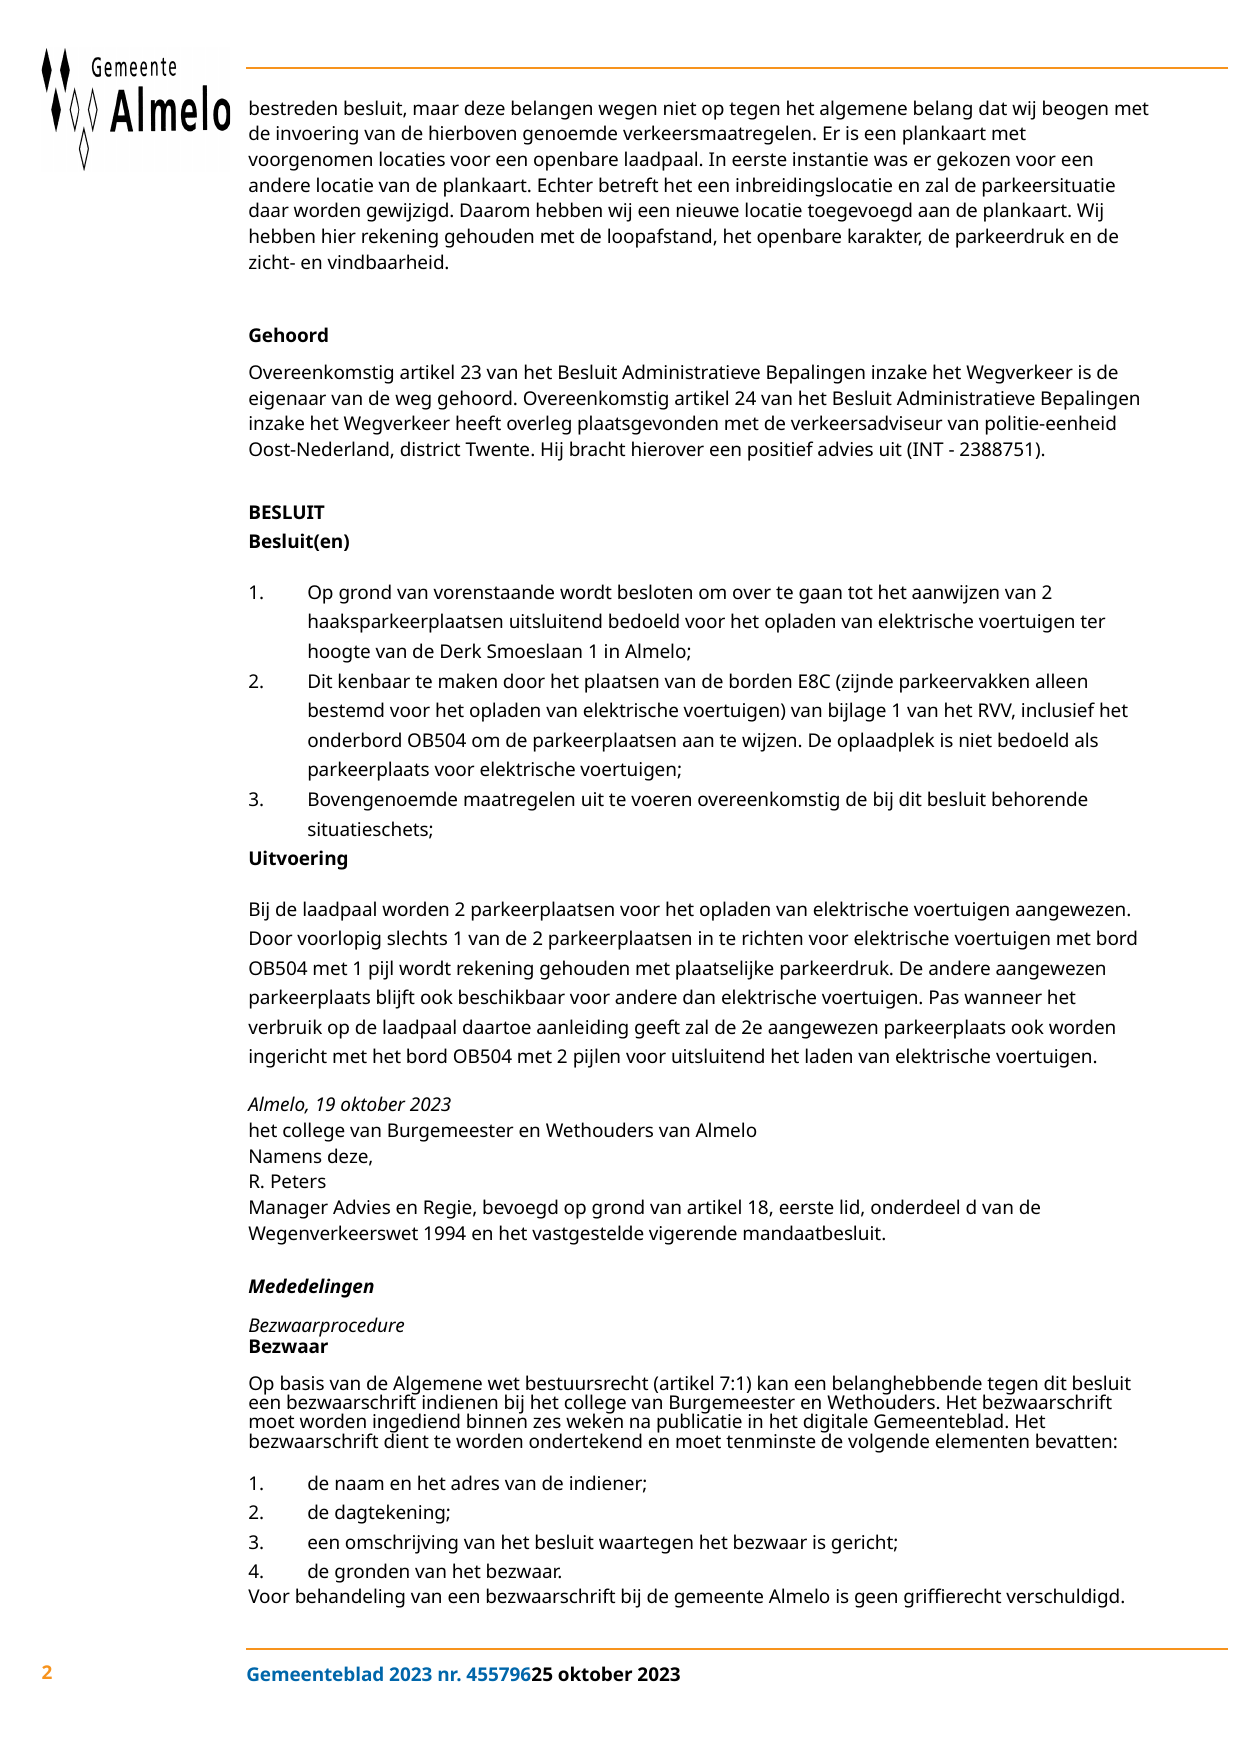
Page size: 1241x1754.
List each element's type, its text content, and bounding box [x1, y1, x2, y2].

picture [41, 47, 231, 172]
text R. Peters [248, 1169, 1152, 1194]
text Bezwaar [248, 1338, 1152, 1357]
text Gehoord [248, 322, 1152, 348]
text Mededelingen [248, 1273, 1152, 1299]
list de gronden van het bezwaar. [248, 1558, 1152, 1584]
list de dagtekening; [248, 1499, 1152, 1525]
text bestreden besluit, maar deze belangen wegen niet op tegen het algemene belang dat wij beogen met de invoering van de hierboven genoemde verkeersmaatregelen. Er is een plankaart met voorgenomen locaties voor een openbare laadpaal. In eerste instantie was er gekozen voor een andere locatie van de plankaart. Echter betreft het een inbreidingslocatie en zal de parkeersituatie daar worden gewijzigd. Daarom hebben wij een nieuwe locatie toegevoegd aan de plankaart. Wij hebben hier rekening gehouden met de loopafstand, het openbare karakter, de parkeerdruk en de zicht- en vindbaarheid. [248, 95, 1152, 275]
text BESLUIT [248, 499, 1152, 525]
text Overeenkomstig artikel 23 van het Besluit Administratieve Bepalingen inzake het Wegverkeer is de eigenaar van de weg gehoord. Overeenkomstig artikel 24 van het Besluit Administratieve Bepalingen inzake het Wegverkeer heeft overleg plaatsgevonden met de verkeersadviseur van politie-eenheid Oost-Nederland, district Twente. Hij bracht hierover een positief advies uit (INT - 2388751). [248, 359, 1152, 462]
text Manager Advies en Regie, bevoegd op grond van artikel 18, eerste lid, onderdeel d van de Wegenverkeerswet 1994 en het vastgestelde vigerende mandaatbesluit. [248, 1194, 1152, 1246]
text Bezwaarprocedure [248, 1312, 1152, 1338]
list Dit kenbaar te maken door het plaatsen van de borden E8C (zijnde parkeervakken alleen bestemd voor het opladen van elektrische voertuigen) van bijlage 1 van het RVV, inclusief het onderbord OB504 om de parkeerplaatsen aan te wijzen. De oplaadplek is niet bedoeld als parkeerplaats voor elektrische voertuigen; [248, 668, 1152, 782]
text Uitvoering [248, 845, 1152, 871]
text Bij de laadpaal worden 2 parkeerplaatsen voor het opladen van elektrische voertuigen aangewezen. Door voorlopig slechts 1 van de 2 parkeerplaatsen in te richten voor elektrische voertuigen met bord OB504 met 1 pijl wordt rekening gehouden met plaatselijke parkeerdruk. De andere aangewezen parkeerplaats blijft ook beschikbaar voor andere dan elektrische voertuigen. Pas wanneer het verbruik op de laadpaal daartoe aanleiding geeft zal de 2e aangewezen parkeerplaats ook worden ingericht met het bord OB504 met 2 pijlen voor uitsluitend het laden van elektrische voertuigen. [248, 896, 1152, 1069]
text het college van Burgemeester en Wethouders van Almelo [248, 1117, 1152, 1143]
list een omschrijving van het besluit waartegen het bezwaar is gericht; [248, 1529, 1152, 1555]
text Almelo, 19 oktober 2023 [248, 1091, 1152, 1117]
list Bovengenoemde maatregelen uit te voeren overeenkomstig de bij dit besluit behorende situatieschets; [248, 786, 1152, 841]
list de naam en het adres van de indiener; [248, 1470, 1152, 1496]
text Op basis van de Algemene wet bestuursrecht (artikel 7:1) kan een belanghebbende tegen dit besluit een bezwaarschrift indienen bij het college van Burgemeester en Wethouders. Het bezwaarschrift moet worden ingediend binnen zes weken na publicatie in het digitale Gemeenteblad. Het bezwaarschrift dient te worden ondertekend en moet tenminste de volgende elementen bevatten: [248, 1375, 1152, 1452]
text Namens deze, [248, 1143, 1152, 1169]
text Voor behandeling van een bezwaarschrift bij de gemeente Almelo is geen griffierecht verschuldigd. [248, 1588, 1152, 1607]
list Op grond van vorenstaande wordt besloten om over te gaan tot het aanwijzen van 2 haaksparkeerplaatsen uitsluitend bedoeld voor het opladen van elektrische voertuigen ter hoogte van de Derk Smoeslaan 1 in Almelo; [248, 579, 1152, 664]
text Besluit(en) [248, 529, 1152, 554]
